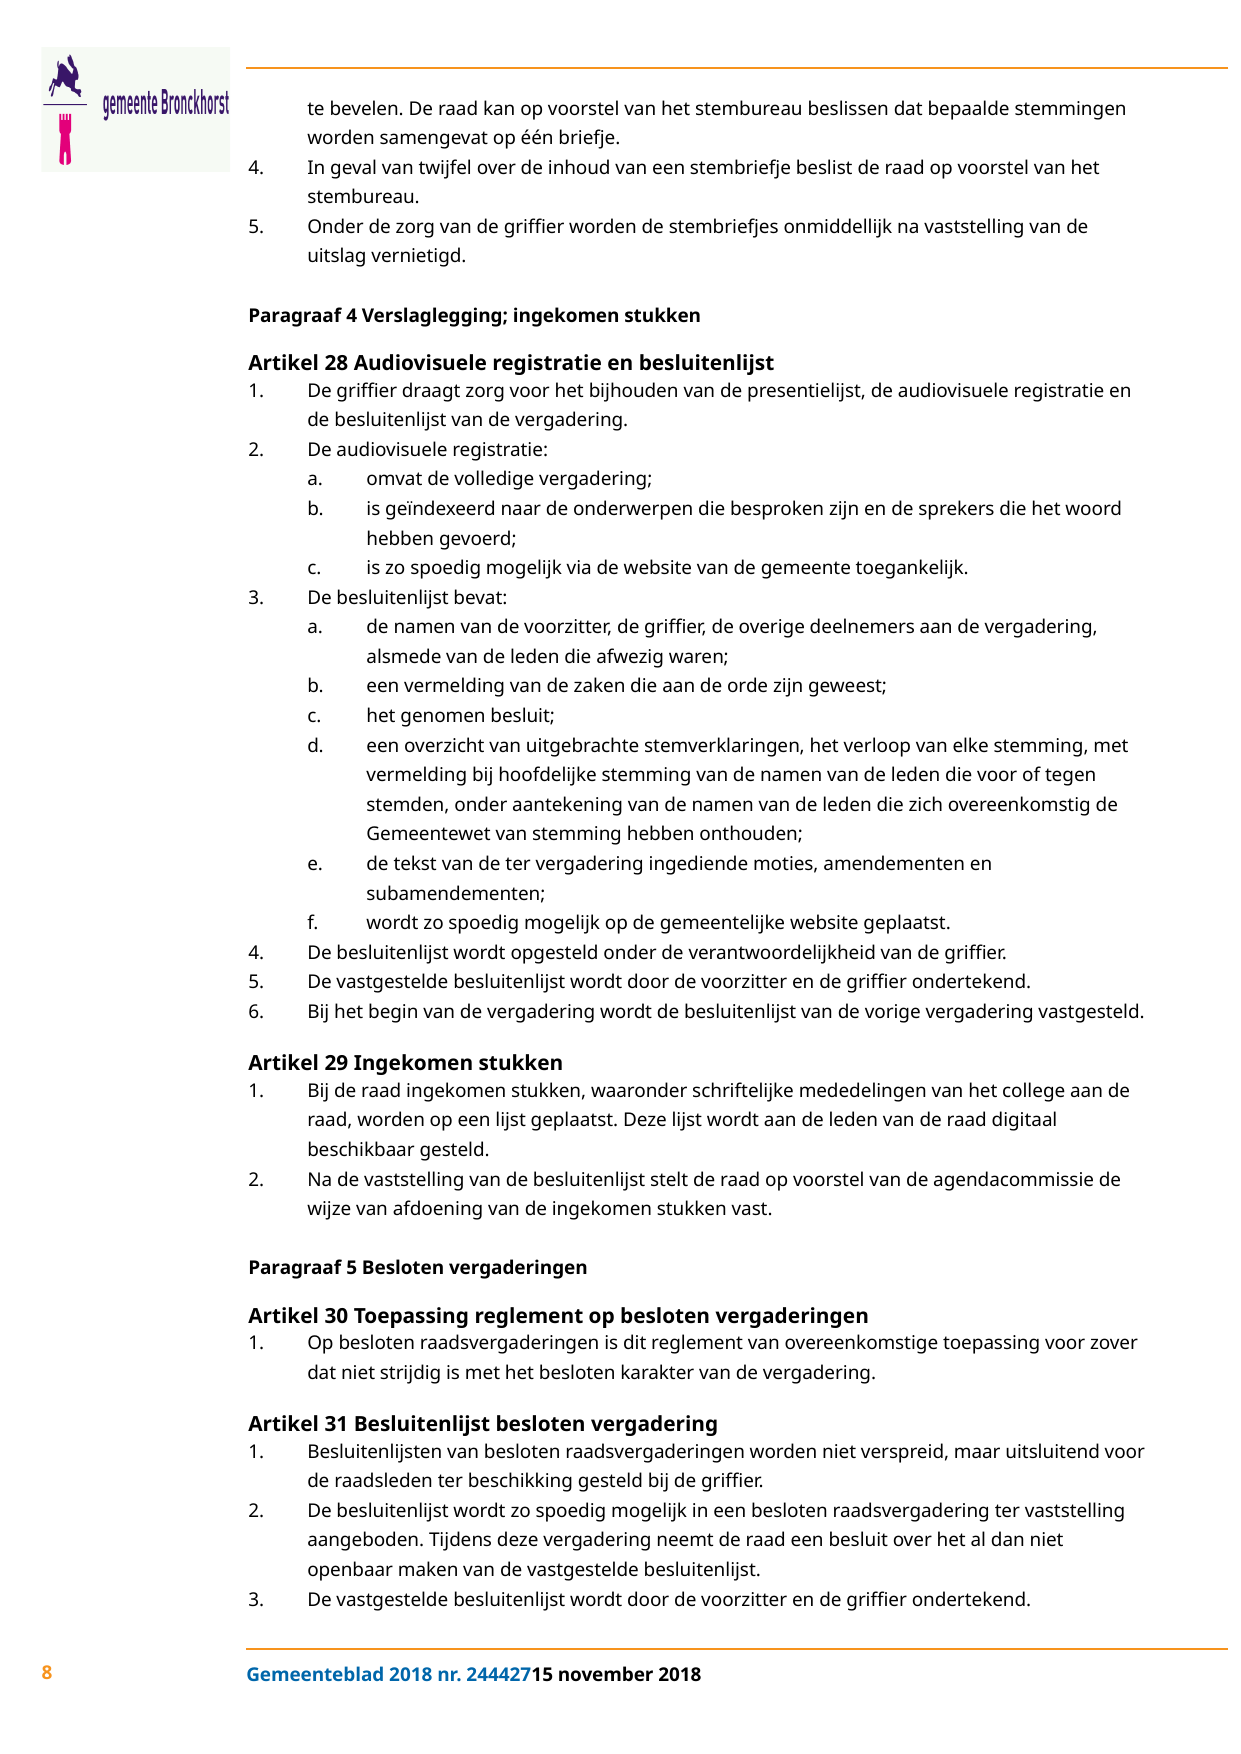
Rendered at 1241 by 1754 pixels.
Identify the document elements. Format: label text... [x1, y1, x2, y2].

list De griffier draagt zorg voor het bijhouden van de presentielijst, de audiovisuele registratie en de besluitenlijst van de vergadering. [248, 377, 1152, 432]
list een vermelding van de zaken die aan de orde zijn geweest; [307, 673, 1152, 698]
text Paragraaf 5 Besloten vergaderingen [248, 1254, 1152, 1280]
list de namen van de voorzitter, de griffier, de overige deelnemers aan de vergadering, alsmede van de leden die afwezig waren; [307, 613, 1152, 669]
list is zo spoedig mogelijk via de website van de gemeente toegankelijk. [307, 554, 1152, 580]
list het genomen besluit; [307, 702, 1152, 728]
list Besluitenlijsten van besloten raadsvergaderingen worden niet verspreid, maar uitsluitend voor de raadsleden ter beschikking gesteld bij de griffier. [248, 1438, 1152, 1493]
list De vastgestelde besluitenlijst wordt door de voorzitter en de griffier ondertekend. [248, 1586, 1152, 1612]
list De besluitenlijst bevat: [248, 584, 1152, 610]
list de tekst van de ter vergadering ingediende moties, amendementen en subamendementen; [307, 850, 1152, 906]
list omvat de volledige vergadering; [307, 466, 1152, 491]
list te bevelen. De raad kan op voorstel van het stembureau beslissen dat bepaalde stemmingen worden samengevat op één briefje. [248, 95, 1152, 150]
text Artikel 31 Besluitenlijst besloten vergadering [248, 1409, 1152, 1438]
list In geval van twijfel over de inhoud van een stembriefje beslist de raad op voorstel van het stembureau. [248, 154, 1152, 209]
list Bij de raad ingekomen stukken, waaronder schriftelijke mededelingen van het college aan de raad, worden op een lijst geplaatst. Deze lijst wordt aan de leden van de raad digitaal beschikbaar gesteld. [248, 1077, 1152, 1162]
picture [41, 47, 231, 172]
list wordt zo spoedig mogelijk op de gemeentelijke website geplaatst. [307, 909, 1152, 935]
list is geïndexeerd naar de onderwerpen die besproken zijn en de sprekers die het woord hebben gevoerd; [307, 495, 1152, 551]
list De besluitenlijst wordt opgesteld onder de verantwoordelijkheid van de griffier. [248, 939, 1152, 965]
list De audiovisuele registratie: [248, 436, 1152, 462]
list Op besloten raadsvergaderingen is dit reglement van overeenkomstige toepassing voor zover dat niet strijdig is met het besloten karakter van de vergadering. [248, 1329, 1152, 1385]
list Na de vaststelling van de besluitenlijst stelt de raad op voorstel van de agendacommissie de wijze van afdoening van de ingekomen stukken vast. [248, 1166, 1152, 1221]
text Artikel 29 Ingekomen stukken [248, 1048, 1152, 1077]
text Paragraaf 4 Verslaglegging; ingekomen stukken [248, 302, 1152, 328]
text Artikel 30 Toepassing reglement op besloten vergaderingen [248, 1301, 1152, 1329]
list Bij het begin van de vergadering wordt de besluitenlijst van de vorige vergadering vastgesteld. [248, 998, 1152, 1024]
list De vastgestelde besluitenlijst wordt door de voorzitter en de griffier ondertekend. [248, 968, 1152, 994]
text Artikel 28 Audiovisuele registratie en besluitenlijst [248, 348, 1152, 377]
list Onder de zorg van de griffier worden de stembriefjes onmiddellijk na vaststelling van de uitslag vernietigd. [248, 213, 1152, 268]
list een overzicht van uitgebrachte stemverklaringen, het verloop van elke stemming, met vermelding bij hoofdelijke stemming van de namen van de leden die voor of tegen stemden, onder aantekening van de namen van de leden die zich overeenkomstig de Gemeentewet van stemming hebben onthouden; [307, 732, 1152, 846]
list De besluitenlijst wordt zo spoedig mogelijk in een besloten raadsvergadering ter vaststelling aangeboden. Tijdens deze vergadering neemt de raad een besluit over het al dan niet openbaar maken van de vastgestelde besluitenlijst. [248, 1497, 1152, 1582]
